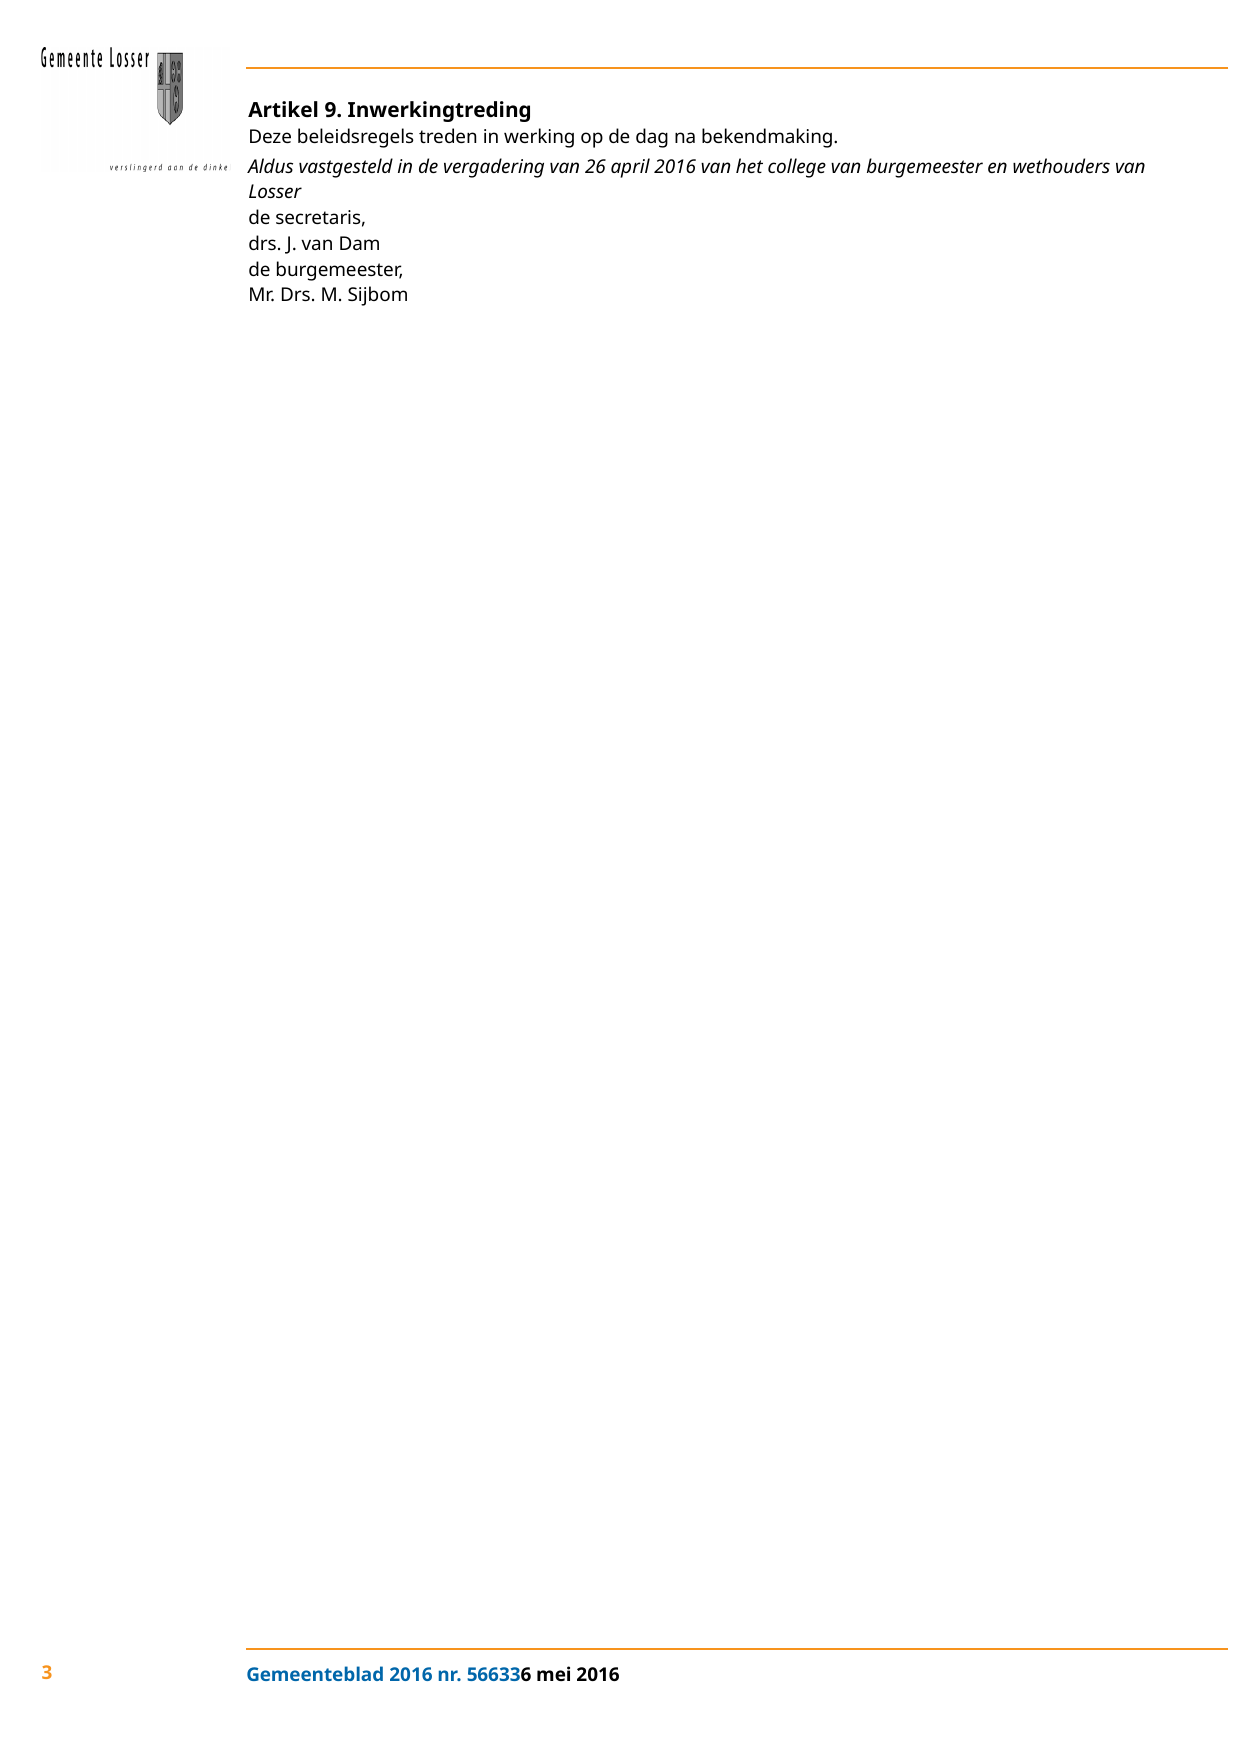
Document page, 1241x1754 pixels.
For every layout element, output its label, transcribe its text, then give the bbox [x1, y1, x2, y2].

text drs. J. van Dam [248, 230, 1152, 256]
text Aldus vastgesteld in de vergadering van 26 april 2016 van het college van burgemeester en wethouders van Losser [248, 153, 1152, 204]
text Deze beleidsregels treden in werking op de dag na bekendmaking. [248, 123, 1152, 149]
text de burgemeester, [248, 256, 1152, 281]
text Mr. Drs. M. Sijbom [248, 281, 1152, 307]
text de secretaris, [248, 204, 1152, 230]
picture [41, 47, 231, 172]
text Artikel 9. Inwerkingtreding [248, 95, 1152, 123]
